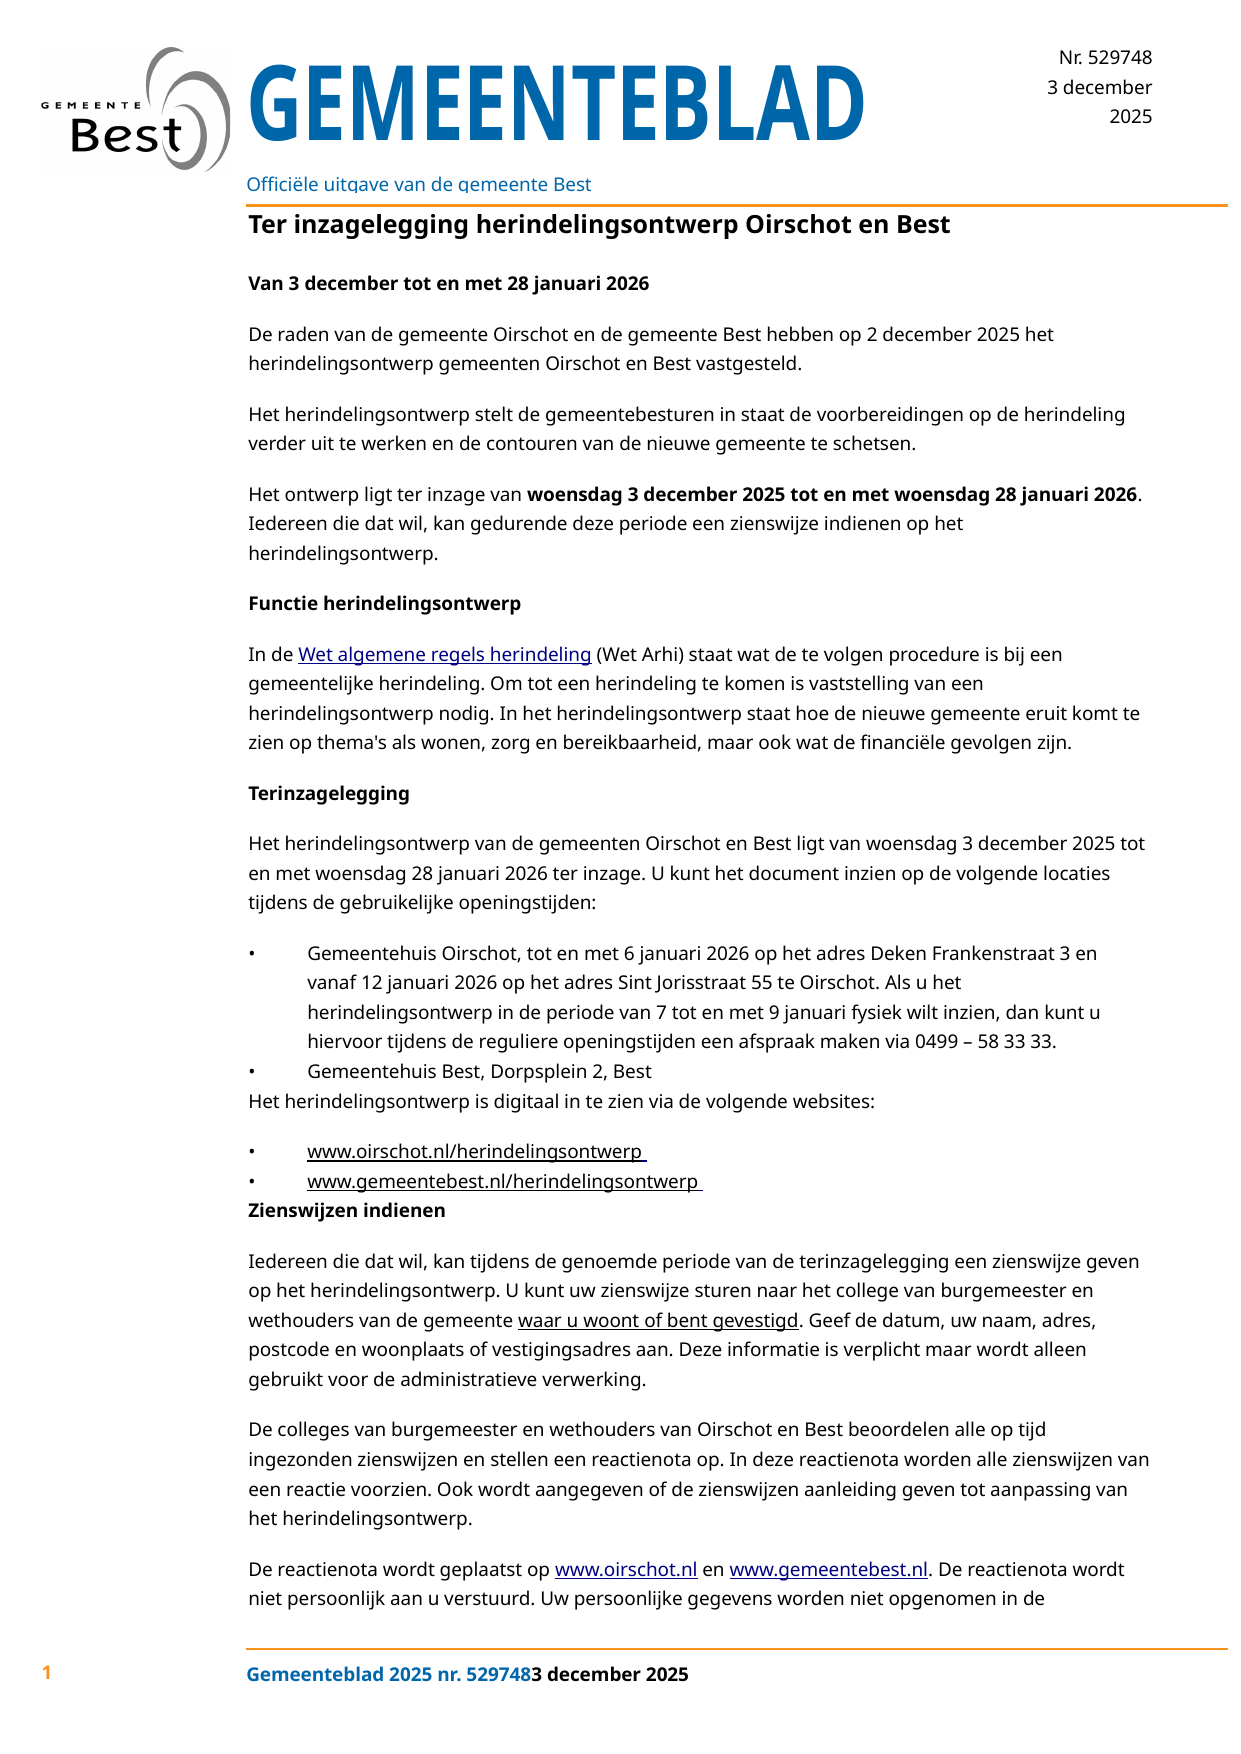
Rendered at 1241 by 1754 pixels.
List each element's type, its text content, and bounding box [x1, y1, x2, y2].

text Het herindelingsontwerp is digitaal in te zien via de volgende websites: [248, 1088, 1152, 1113]
text Iedereen die dat wil, kan tijdens de genoemde periode van de terinzagelegging een zienswijze geven op het herindelingsontwerp. U kunt uw zienswijze sturen naar het college van burgemeester en wethouders van de gemeente waar u woont of bent gevestigd. Geef de datum, uw naam, adres, postcode en woonplaats of vestigingsadres aan. Deze informatie is verplicht maar wordt alleen gebruikt voor de administratieve verwerking. [248, 1248, 1152, 1392]
text Functie herindelingsontwerp [248, 590, 1152, 616]
text Terinzagelegging [248, 780, 1152, 806]
list www.oirschot.nl/herindelingsontwerp [248, 1138, 1152, 1164]
list Gemeentehuis Best, Dorpsplein 2, Best [248, 1058, 1152, 1084]
text Ter inzagelegging herindelingsontwerp Oirschot en Best [248, 207, 1152, 241]
text Het ontwerp ligt ter inzage van woensdag 3 december 2025 tot en met woensdag 28 januari 2026. Iedereen die dat wil, kan gedurende deze periode een zienswijze indienen op het herindelingsontwerp. [248, 481, 1152, 566]
text Van 3 december tot en met 28 januari 2026 [248, 270, 1152, 296]
list Gemeentehuis Oirschot, tot en met 6 januari 2026 op het adres Deken Frankenstraat 3 en vanaf 12 januari 2026 op het adres Sint Jorisstraat 55 te Oirschot. Als u het herindelingsontwerp in de periode van 7 tot en met 9 januari fysiek wilt inzien, dan kunt u hiervoor tijdens de reguliere openingstijden een afspraak maken via 0499 – 58 33 33. [248, 940, 1152, 1054]
picture [41, 47, 231, 172]
text In de Wet algemene regels herindeling (Wet Arhi) staat wat de te volgen procedure is bij een gemeentelijke herindeling. Om tot een herindeling te komen is vaststelling van een herindelingsontwerp nodig. In het herindelingsontwerp staat hoe de nieuwe gemeente eruit komt te zien op thema's als wonen, zorg en bereikbaarheid, maar ook wat de financiële gevolgen zijn. [248, 641, 1152, 755]
text De raden van de gemeente Oirschot en de gemeente Best hebben op 2 december 2025 het herindelingsontwerp gemeenten Oirschot en Best vastgesteld. [248, 321, 1152, 376]
text Zienswijzen indienen [248, 1197, 1152, 1223]
text De reactienota wordt geplaatst op www.oirschot.nl en www.gemeentebest.nl. De reactienota wordt niet persoonlijk aan u verstuurd. Uw persoonlijke gegevens worden niet opgenomen in de [248, 1556, 1152, 1611]
text De colleges van burgemeester en wethouders van Oirschot en Best beoordelen alle op tijd ingezonden zienswijzen en stellen een reactienota op. In deze reactienota worden alle zienswijzen van een reactie voorzien. Ook wordt aangegeven of de zienswijzen aanleiding geven tot aanpassing van het herindelingsontwerp. [248, 1417, 1152, 1531]
list www.gemeentebest.nl/herindelingsontwerp [248, 1168, 1152, 1193]
text Het herindelingsontwerp stelt de gemeentebesturen in staat de voorbereidingen op de herindeling verder uit te werken en de contouren van de nieuwe gemeente te schetsen. [248, 401, 1152, 456]
text Het herindelingsontwerp van de gemeenten Oirschot en Best ligt van woensdag 3 december 2025 tot en met woensdag 28 januari 2026 ter inzage. U kunt het document inzien op de volgende locaties tijdens de gebruikelijke openingstijden: [248, 830, 1152, 915]
